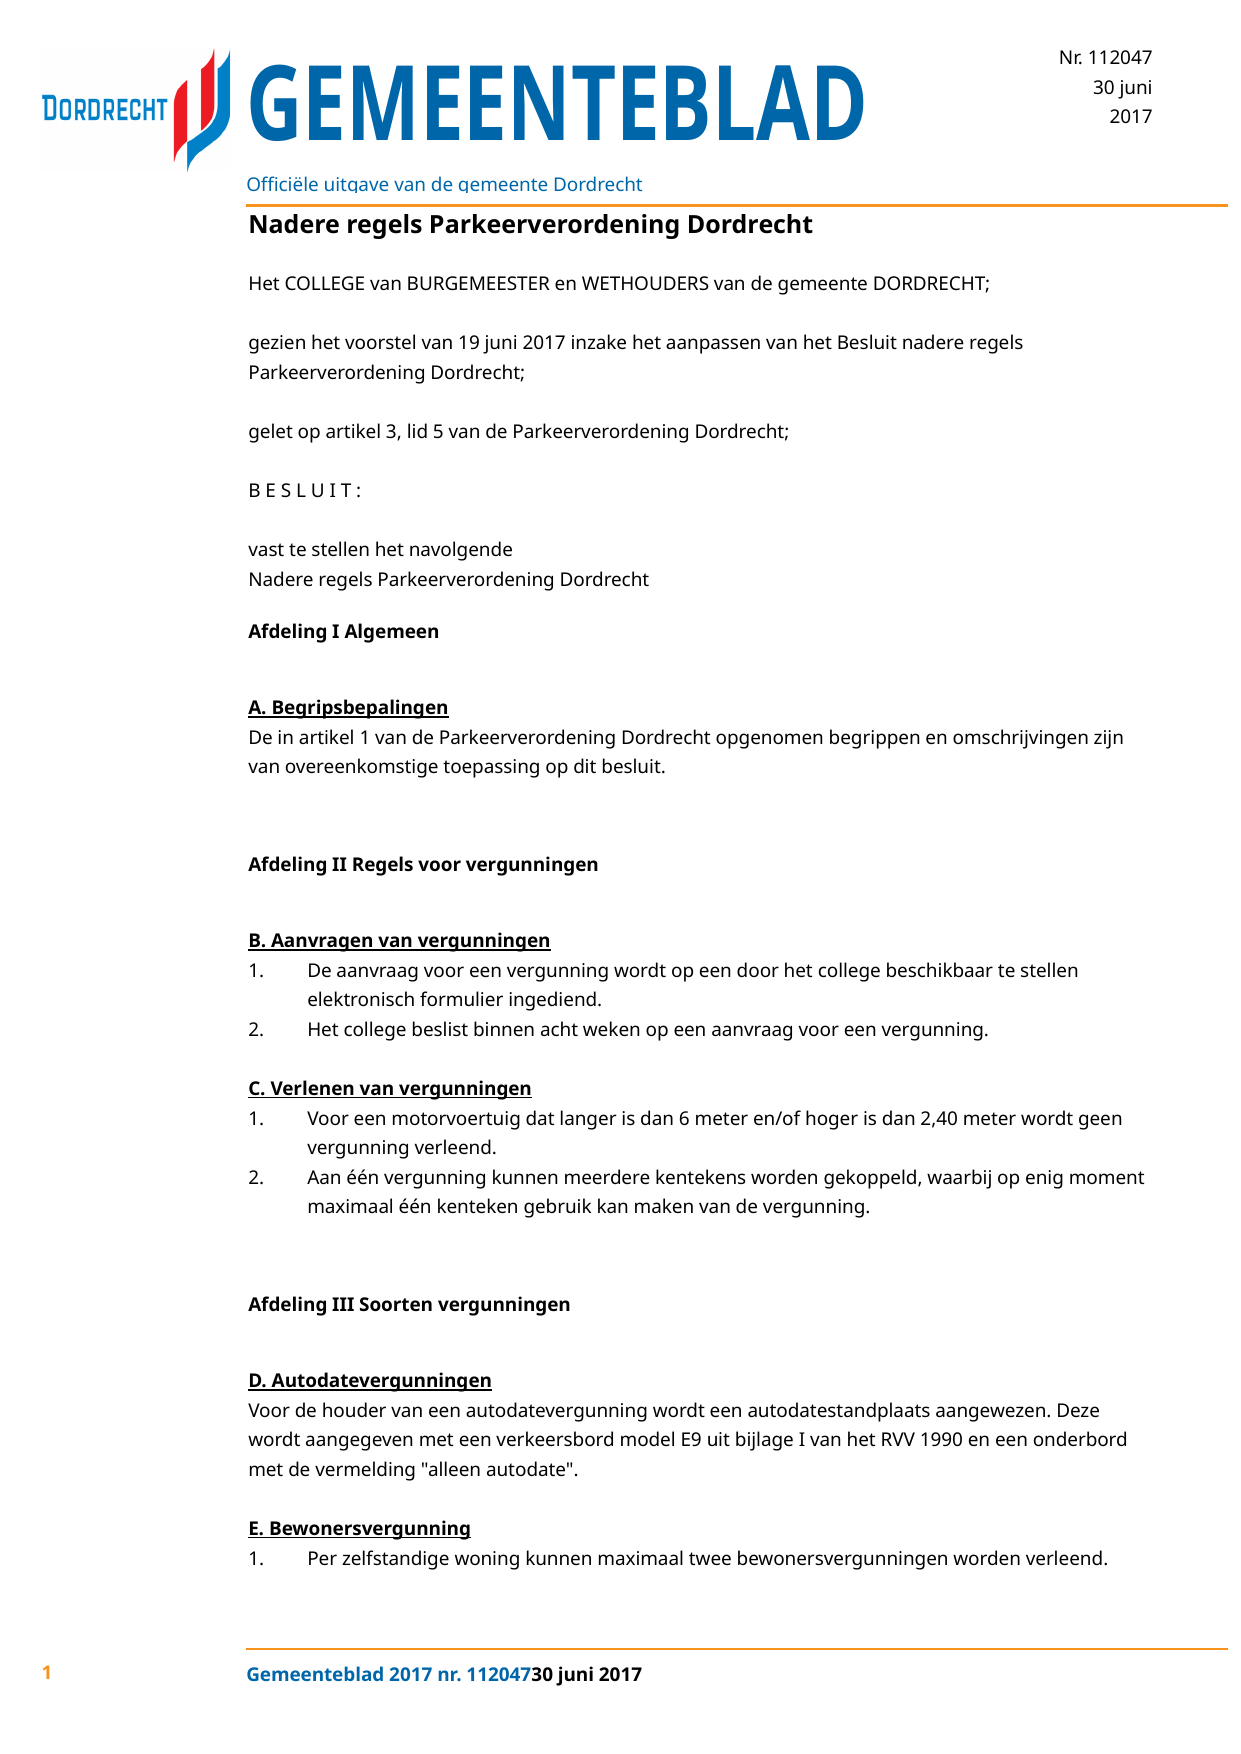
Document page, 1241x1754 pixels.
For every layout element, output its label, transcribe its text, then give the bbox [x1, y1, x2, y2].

list Voor een motorvoertuig dat langer is dan 6 meter en/of hoger is dan 2,40 meter wordt geen vergunning verleend. [248, 1105, 1152, 1160]
text D. Autodatevergunningen [248, 1367, 1152, 1393]
list De aanvraag voor een vergunning wordt op een door het college beschikbaar te stellen elektronisch formulier ingediend. [248, 957, 1152, 1012]
picture [41, 47, 231, 172]
text Afdeling I Algemeen [248, 617, 1152, 645]
text Nadere regels Parkeerverordening Dordrecht [248, 207, 1152, 241]
text gelet op artikel 3, lid 5 van de Parkeerverordening Dordrecht; [248, 418, 1152, 444]
text Afdeling II Regels voor vergunningen [248, 849, 1152, 878]
text B E S L U I T : [248, 477, 1152, 503]
list Aan één vergunning kunnen meerdere kentekens worden gekoppeld, waarbij op enig moment maximaal één kenteken gebruik kan maken van de vergunning. [248, 1164, 1152, 1219]
list Het college beslist binnen acht weken op een aanvraag voor een vergunning. [248, 1016, 1152, 1042]
text vast te stellen het navolgende [248, 537, 1152, 562]
text gezien het voorstel van 19 juni 2017 inzake het aanpassen van het Besluit nadere regels Parkeerverordening Dordrecht; [248, 329, 1152, 385]
text C. Verlenen van vergunningen [248, 1075, 1152, 1101]
text Nadere regels Parkeerverordening Dordrecht [248, 566, 1152, 592]
text A. Begripsbepalingen [248, 694, 1152, 720]
text De in artikel 1 van de Parkeerverordening Dordrecht opgenomen begrippen en omschrijvingen zijn van overeenkomstige toepassing op dit besluit. [248, 724, 1152, 779]
text Voor de houder van een autodatevergunning wordt een autodatestandplaats aangewezen. Deze wordt aangegeven met een verkeersbord model E9 uit bijlage I van het RVV 1990 en een onderbord met de vermelding "alleen autodate". [248, 1397, 1152, 1482]
text E. Bewonersvergunning [248, 1515, 1152, 1541]
list Per zelfstandige woning kunnen maximaal twee bewonersvergunningen worden verleend. [248, 1545, 1152, 1570]
text B. Aanvragen van vergunningen [248, 927, 1152, 953]
text Het COLLEGE van BURGEMEESTER en WETHOUDERS van de gemeente DORDRECHT; [248, 270, 1152, 296]
text Afdeling III Soorten vergunningen [248, 1289, 1152, 1318]
